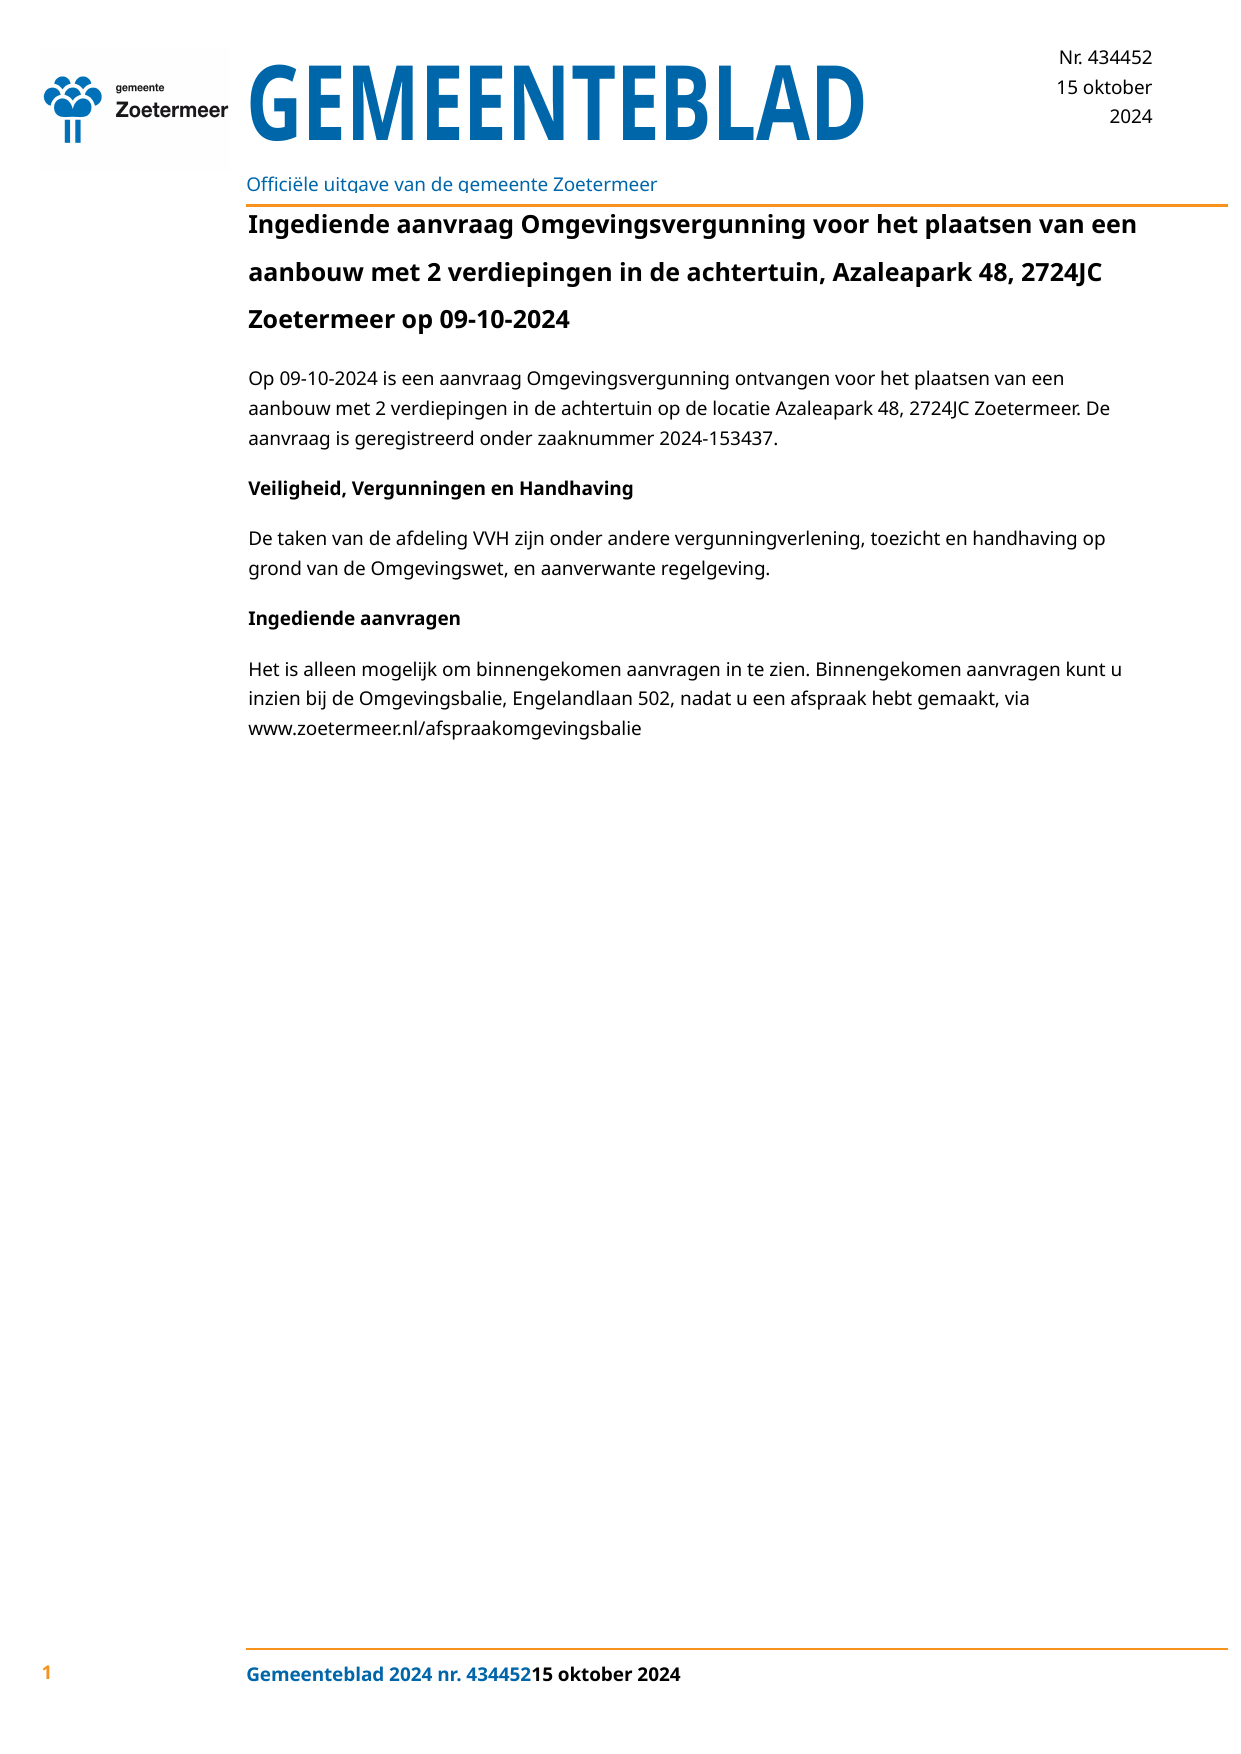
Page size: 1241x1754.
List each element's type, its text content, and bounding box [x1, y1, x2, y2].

picture [41, 47, 231, 172]
text Veiligheid, Vergunningen en Handhaving [248, 475, 1152, 501]
text Ingediende aanvragen [248, 606, 1152, 631]
text Ingediende aanvraag Omgevingsvergunning voor het plaatsen van een aanbouw met 2 verdiepingen in de achtertuin, Azaleapark 48, 2724JC Zoetermeer op 09-10-2024 [248, 207, 1152, 336]
text Op 09-10-2024 is een aanvraag Omgevingsvergunning ontvangen voor het plaatsen van een aanbouw met 2 verdiepingen in de achtertuin op de locatie Azaleapark 48, 2724JC Zoetermeer. De aanvraag is geregistreerd onder zaaknummer 2024-153437. [248, 366, 1152, 450]
text Het is alleen mogelijk om binnengekomen aanvragen in te zien. Binnengekomen aanvragen kunt u inzien bij de Omgevingsbalie, Engelandlaan 502, nadat u een afspraak hebt gemaakt, via www.zoetermeer.nl/afspraakomgevingsbalie [248, 656, 1152, 741]
text De taken van de afdeling VVH zijn onder andere vergunningverlening, toezicht en handhaving op grond van de Omgevingswet, en aanverwante regelgeving. [248, 526, 1152, 581]
